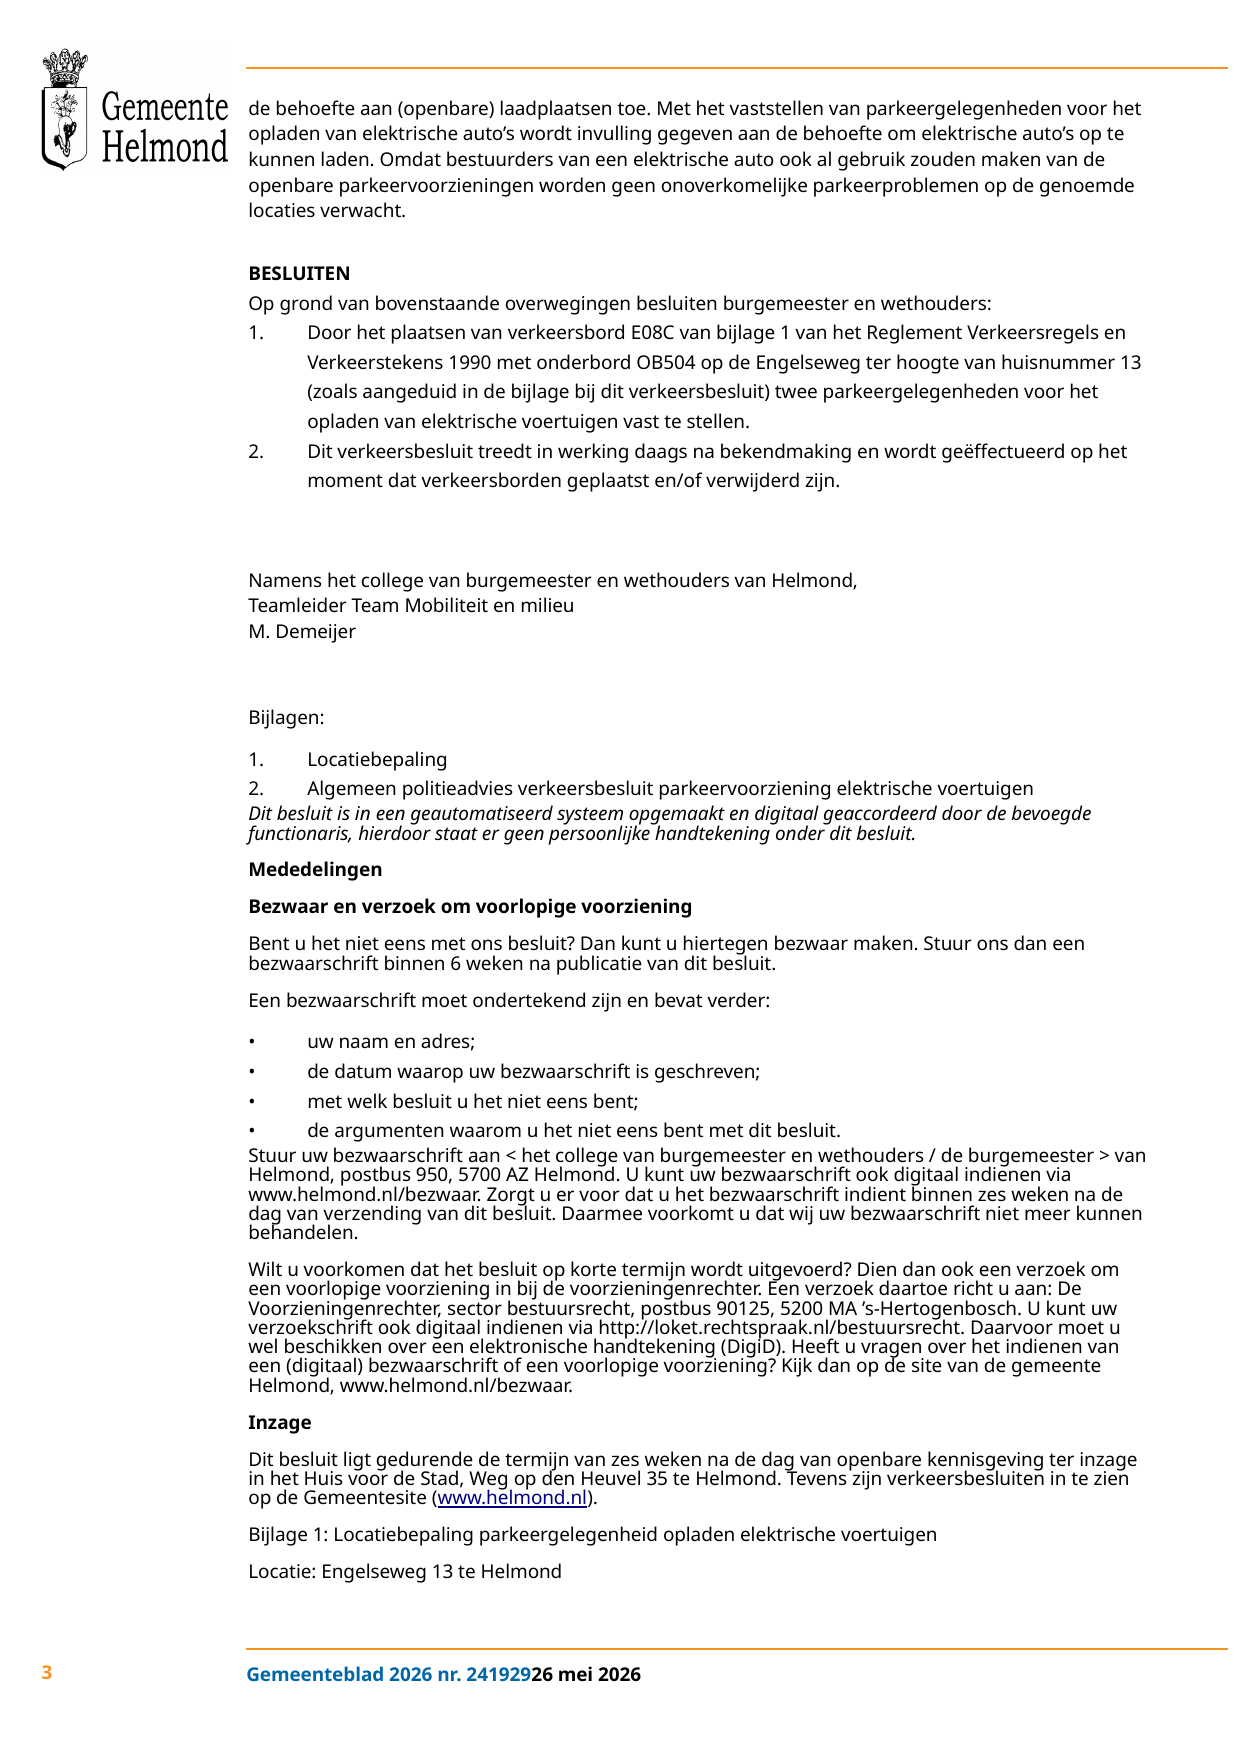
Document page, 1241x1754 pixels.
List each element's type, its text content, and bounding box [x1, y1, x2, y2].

text Op grond van bovenstaande overwegingen besluiten burgemeester en wethouders: [248, 290, 1152, 316]
text Locatie: Engelseweg 13 te Helmond [248, 1563, 1152, 1582]
list Locatiebepaling [248, 746, 1152, 772]
picture [41, 47, 231, 172]
text Dit besluit is in een geautomatiseerd systeem opgemaakt en digitaal geaccordeerd door de bevoegde functionaris, hierdoor staat er geen persoonlijke handtekening onder dit besluit. [248, 805, 1152, 844]
text Mededelingen [248, 861, 1152, 881]
text Bijlagen: [248, 709, 1152, 728]
text Wilt u voorkomen dat het besluit op korte termijn wordt uitgevoerd? Dien dan ook een verzoek om een voorlopige voorziening in bij de voorzieningenrechter. Een verzoek daartoe richt u aan: De Voorzieningenrechter, sector bestuursrecht, postbus 90125, 5200 MA ’s-Hertogenbosch. U kunt uw verzoekschrift ook digitaal indienen via http://loket.rechtspraak.nl/bestuursrecht. Daarvoor moet u wel beschikken over een elektronische handtekening (DigiD). Heeft u vragen over het indienen van een (digitaal) bezwaarschrift of een voorlopige voorziening? Kijk dan op de site van de gemeente Helmond, www.helmond.nl/bezwaar. [248, 1261, 1152, 1396]
list de datum waarop uw bezwaarschrift is geschreven; [248, 1058, 1152, 1084]
list Algemeen politieadvies verkeersbesluit parkeervoorziening elektrische voertuigen [248, 776, 1152, 801]
text de behoefte aan (openbare) laadplaatsen toe. Met het vaststellen van parkeergelegenheden voor het opladen van elektrische auto’s wordt invulling gegeven aan de behoefte om elektrische auto’s op te kunnen laden. Omdat bestuurders van een elektrische auto ook al gebruik zouden maken van de openbare parkeervoorzieningen worden geen onoverkomelijke parkeerproblemen op de genoemde locaties verwacht. [248, 95, 1152, 223]
list de argumenten waarom u het niet eens bent met dit besluit. [248, 1117, 1152, 1143]
text M. Demeijer [248, 618, 1152, 644]
text Bezwaar en verzoek om voorlopige voorziening [248, 898, 1152, 918]
text Bijlage 1: Locatiebepaling parkeergelegenheid opladen elektrische voertuigen [248, 1526, 1152, 1545]
text Bent u het niet eens met ons besluit? Dan kunt u hiertegen bezwaar maken. Stuur ons dan een bezwaarschrift binnen 6 weken na publicatie van dit besluit. [248, 935, 1152, 974]
list uw naam en adres; [248, 1029, 1152, 1054]
text Namens het college van burgemeester en wethouders van Helmond, [248, 567, 1152, 592]
text Teamleider Team Mobiliteit en milieu [248, 592, 1152, 618]
list met welk besluit u het niet eens bent; [248, 1088, 1152, 1113]
text Inzage [248, 1414, 1152, 1433]
text BESLUITEN [248, 260, 1152, 286]
text Dit besluit ligt gedurende de termijn van zes weken na de dag van openbare kennisgeving ter inzage in het Huis voor de Stad, Weg op den Heuvel 35 te Helmond. Tevens zijn verkeersbesluiten in te zien op de Gemeentesite (www.helmond.nl). [248, 1451, 1152, 1508]
text Een bezwaarschrift moet ondertekend zijn en bevat verder: [248, 992, 1152, 1011]
list Dit verkeersbesluit treedt in werking daags na bekendmaking en wordt geëffectueerd op het moment dat verkeersborden geplaatst en/of verwijderd zijn. [248, 438, 1152, 493]
text Stuur uw bezwaarschrift aan < het college van burgemeester en wethouders / de burgemeester > van Helmond, postbus 950, 5700 AZ Helmond. U kunt uw bezwaarschrift ook digitaal indienen via www.helmond.nl/bezwaar. Zorgt u er voor dat u het bezwaarschrift indient binnen zes weken na de dag van verzending van dit besluit. Daarmee voorkomt u dat wij uw bezwaarschrift niet meer kunnen behandelen. [248, 1147, 1152, 1243]
list Door het plaatsen van verkeersbord E08C van bijlage 1 van het Reglement Verkeersregels en Verkeerstekens 1990 met onderbord OB504 op de Engelseweg ter hoogte van huisnummer 13 (zoals aangeduid in de bijlage bij dit verkeersbesluit) twee parkeergelegenheden voor het opladen van elektrische voertuigen vast te stellen. [248, 319, 1152, 434]
